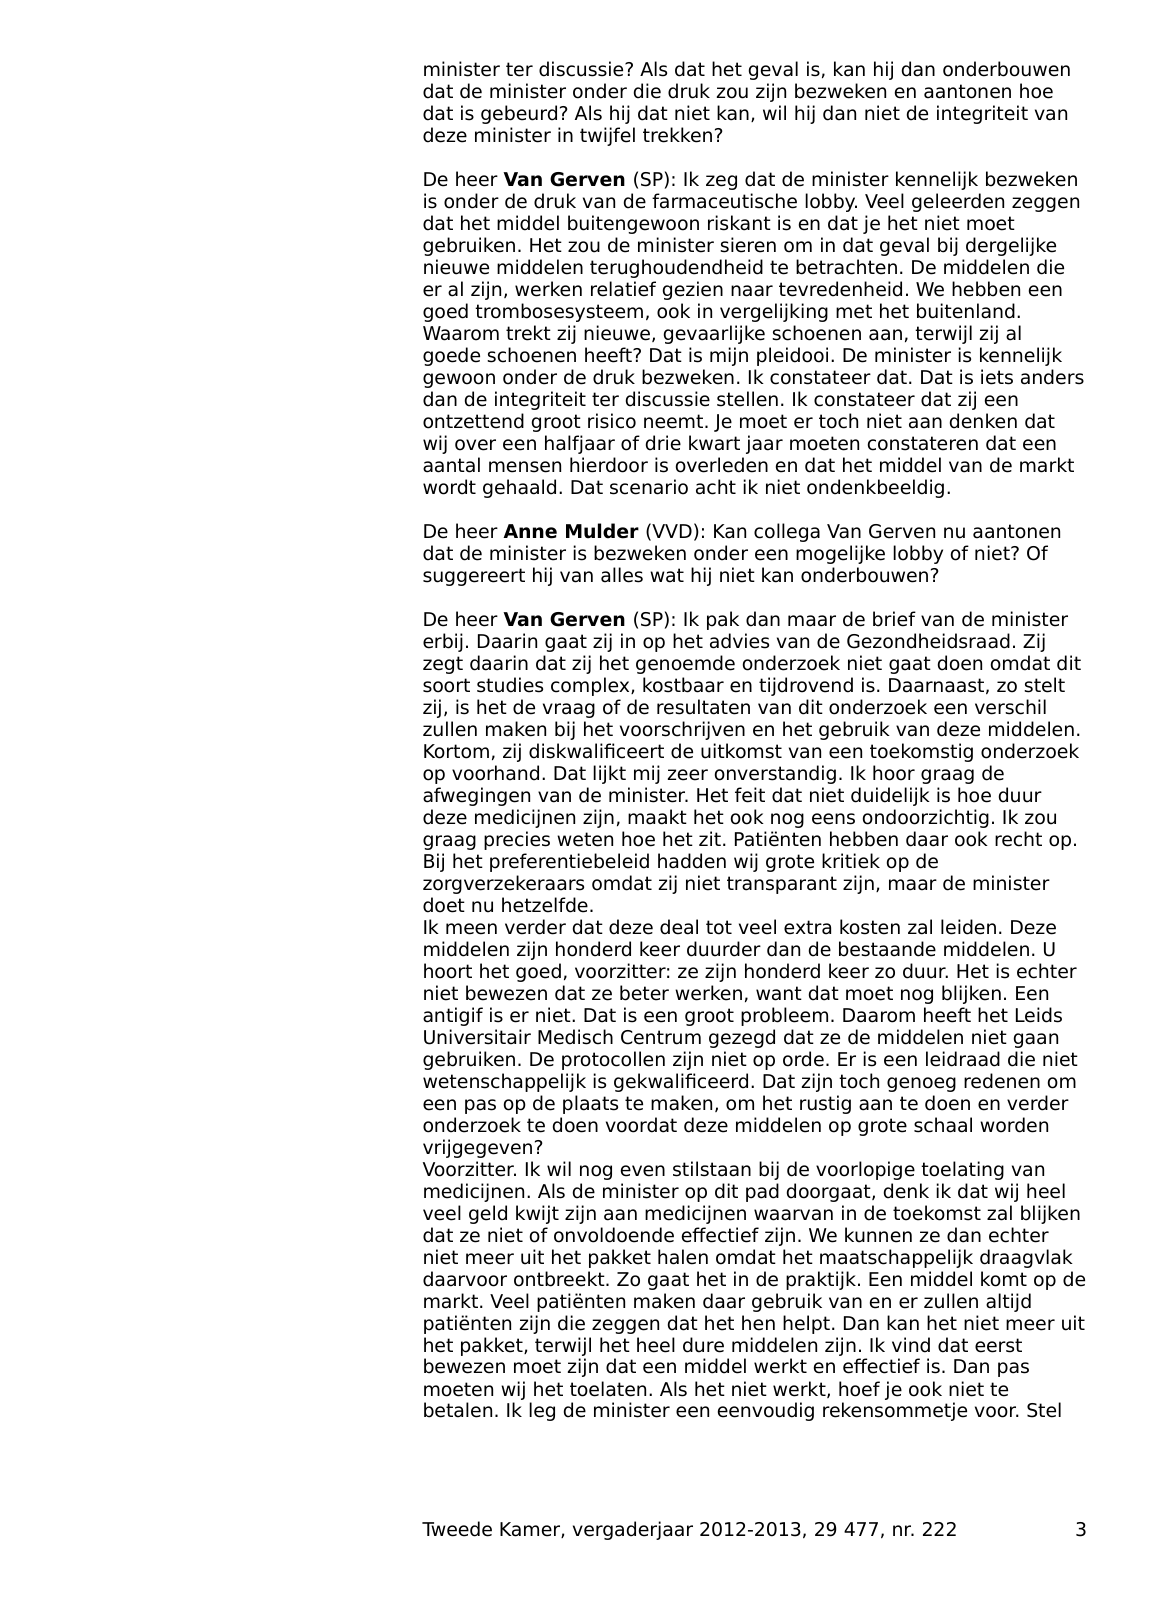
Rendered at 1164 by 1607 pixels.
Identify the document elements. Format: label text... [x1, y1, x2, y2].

text Ik meen verder dat deze deal tot veel extra kosten zal leiden. Deze middelen zijn honderd keer duurder dan de bestaande middelen. U hoort het goed, voorzitter: ze zijn honderd keer zo duur. Het is echter niet bewezen dat ze beter werken, want dat moet nog blijken. Een antigif is er niet. Dat is een groot probleem. Daarom heeft het Leids Universitair Medisch Centrum gezegd dat ze de middelen niet gaan gebruiken. De protocollen zijn niet op orde. Er is een leidraad die niet wetenschappelijk is gekwalificeerd. Dat zijn toch genoeg redenen om een pas op de plaats te maken, om het rustig aan te doen en verder onderzoek te doen voordat deze middelen op grote schaal worden vrijgegeven? [422, 917, 1087, 1159]
text Voorzitter. Ik wil nog even stilstaan bij de voorlopige toelating van medicijnen. Als de minister op dit pad doorgaat, denk ik dat wij heel veel geld kwijt zijn aan medicijnen waarvan in de toekomst zal blijken dat ze niet of onvoldoende effectief zijn. We kunnen ze dan echter niet meer uit het pakket halen omdat het maatschappelijk draagvlak daarvoor ontbreekt. Zo gaat het in de praktijk. Een middel komt op de markt. Veel patiënten maken daar gebruik van en er zullen altijd patiënten zijn die zeggen dat het hen helpt. Dan kan het niet meer uit het pakket, terwijl het heel dure middelen zijn. Ik vind dat eerst bewezen moet zijn dat een middel werkt en effectief is. Dan pas moeten wij het toelaten. Als het niet werkt, hoef je ook niet te betalen. Ik leg de minister een eenvoudig rekensommetje voor. Stel [422, 1159, 1087, 1422]
text De heer Van Gerven (SP): Ik pak dan maar de brief van de minister erbij. Daarin gaat zij in op het advies van de Gezondheidsraad. Zij zegt daarin dat zij het genoemde onderzoek niet gaat doen omdat dit soort studies complex, kostbaar en tijdrovend is. Daarnaast, zo stelt zij, is het de vraag of de resultaten van dit onderzoek een verschil zullen maken bij het voorschrijven en het gebruik van deze middelen. Kortom, zij diskwalificeert de uitkomst van een toekomstig onderzoek op voorhand. Dat lijkt mij zeer onverstandig. Ik hoor graag de afwegingen van de minister. Het feit dat niet duidelijk is hoe duur deze medicijnen zijn, maakt het ook nog eens ondoorzichtig. Ik zou graag precies weten hoe het zit. Patiënten hebben daar ook recht op. Bij het preferentiebeleid hadden wij grote kritiek op de zorgverzekeraars omdat zij niet transparant zijn, maar de minister doet nu hetzelfde. [422, 609, 1087, 917]
text De heer Anne Mulder (VVD): Kan collega Van Gerven nu aantonen dat de minister is bezweken onder een mogelijke lobby of niet? Of suggereert hij van alles wat hij niet kan onderbouwen? [422, 521, 1087, 587]
text De heer Van Gerven (SP): Ik zeg dat de minister kennelijk bezweken is onder de druk van de farmaceutische lobby. Veel geleerden zeggen dat het middel buitengewoon riskant is en dat je het niet moet gebruiken. Het zou de minister sieren om in dat geval bij dergelijke nieuwe middelen terughoudendheid te betrachten. De middelen die er al zijn, werken relatief gezien naar tevredenheid. We hebben een goed trombosesysteem, ook in vergelijking met het buitenland. Waarom trekt zij nieuwe, gevaarlijke schoenen aan, terwijl zij al goede schoenen heeft? Dat is mijn pleidooi. De minister is kennelijk gewoon onder de druk bezweken. Ik constateer dat. Dat is iets anders dan de integriteit ter discussie stellen. Ik constateer dat zij een ontzettend groot risico neemt. Je moet er toch niet aan denken dat wij over een halfjaar of drie kwart jaar moeten constateren dat een aantal mensen hierdoor is overleden en dat het middel van de markt wordt gehaald. Dat scenario acht ik niet ondenkbeeldig. [422, 169, 1087, 499]
text minister ter discussie? Als dat het geval is, kan hij dan onderbouwen dat de minister onder die druk zou zijn bezweken en aantonen hoe dat is gebeurd? Als hij dat niet kan, wil hij dan niet de integriteit van deze minister in twijfel trekken? [422, 59, 1087, 147]
